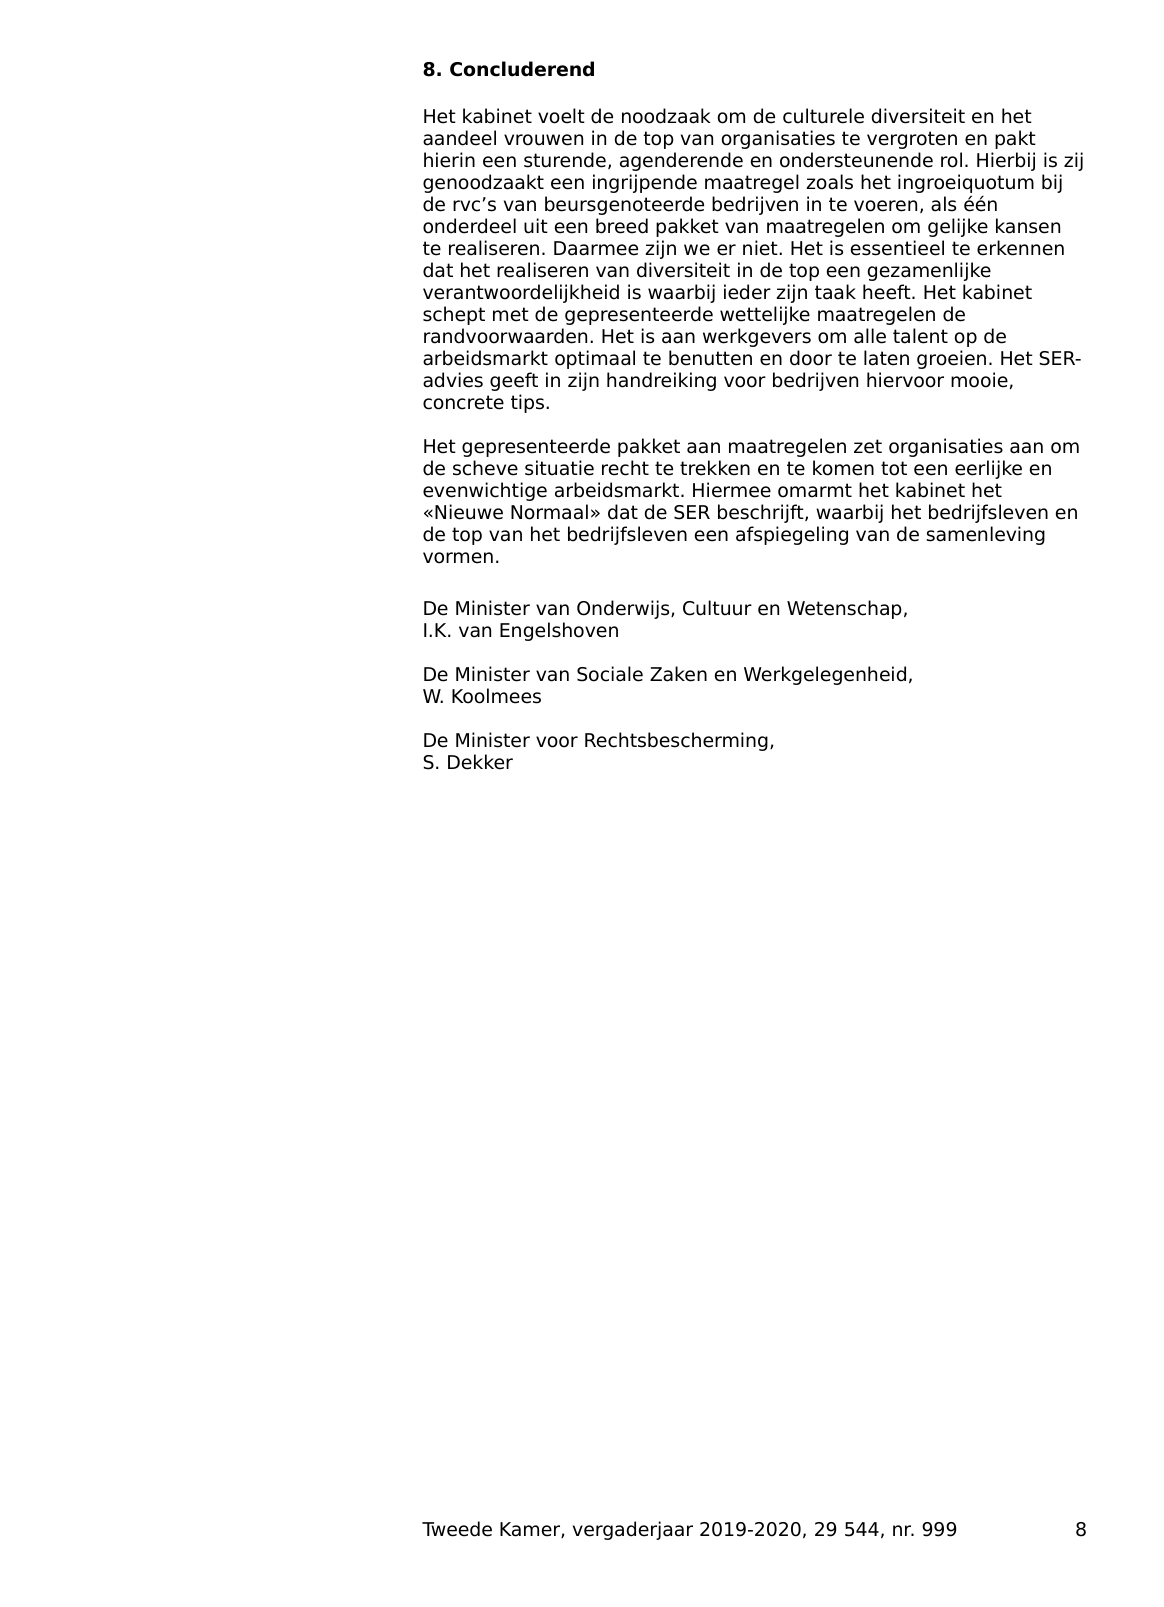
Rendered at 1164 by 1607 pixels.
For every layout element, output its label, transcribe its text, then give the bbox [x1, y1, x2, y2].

subtitle 8. Concluderend [422, 59, 1087, 81]
text De Minister van Onderwijs, Cultuur en Wetenschap, I.K. van Engelshoven [422, 598, 1087, 642]
text Het kabinet voelt de noodzaak om de culturele diversiteit en het aandeel vrouwen in de top van organisaties te vergroten en pakt hierin een sturende, agenderende en ondersteunende rol. Hierbij is zij genoodzaakt een ingrijpende maatregel zoals het ingroeiquotum bij de rvc’s van beursgenoteerde bedrijven in te voeren, als één onderdeel uit een breed pakket van maatregelen om gelijke kansen te realiseren. Daarmee zijn we er niet. Het is essentieel te erkennen dat het realiseren van diversiteit in de top een gezamenlijke verantwoordelijkheid is waarbij ieder zijn taak heeft. Het kabinet schept met de gepresenteerde wettelijke maatregelen de randvoorwaarden. Het is aan werkgevers om alle talent op de arbeidsmarkt optimaal te benutten en door te laten groeien. Het SER-advies geeft in zijn handreiking voor bedrijven hiervoor mooie, concrete tips. [422, 106, 1087, 414]
text De Minister voor Rechtsbescherming, S. Dekker [422, 730, 1087, 774]
text Het gepresenteerde pakket aan maatregelen zet organisaties aan om de scheve situatie recht te trekken en te komen tot een eerlijke en evenwichtige arbeidsmarkt. Hiermee omarmt het kabinet het «Nieuwe Normaal» dat de SER beschrijft, waarbij het bedrijfsleven en de top van het bedrijfsleven een afspiegeling van de samenleving vormen. [422, 436, 1087, 568]
text De Minister van Sociale Zaken en Werkgelegenheid, W. Koolmees [422, 664, 1087, 708]
